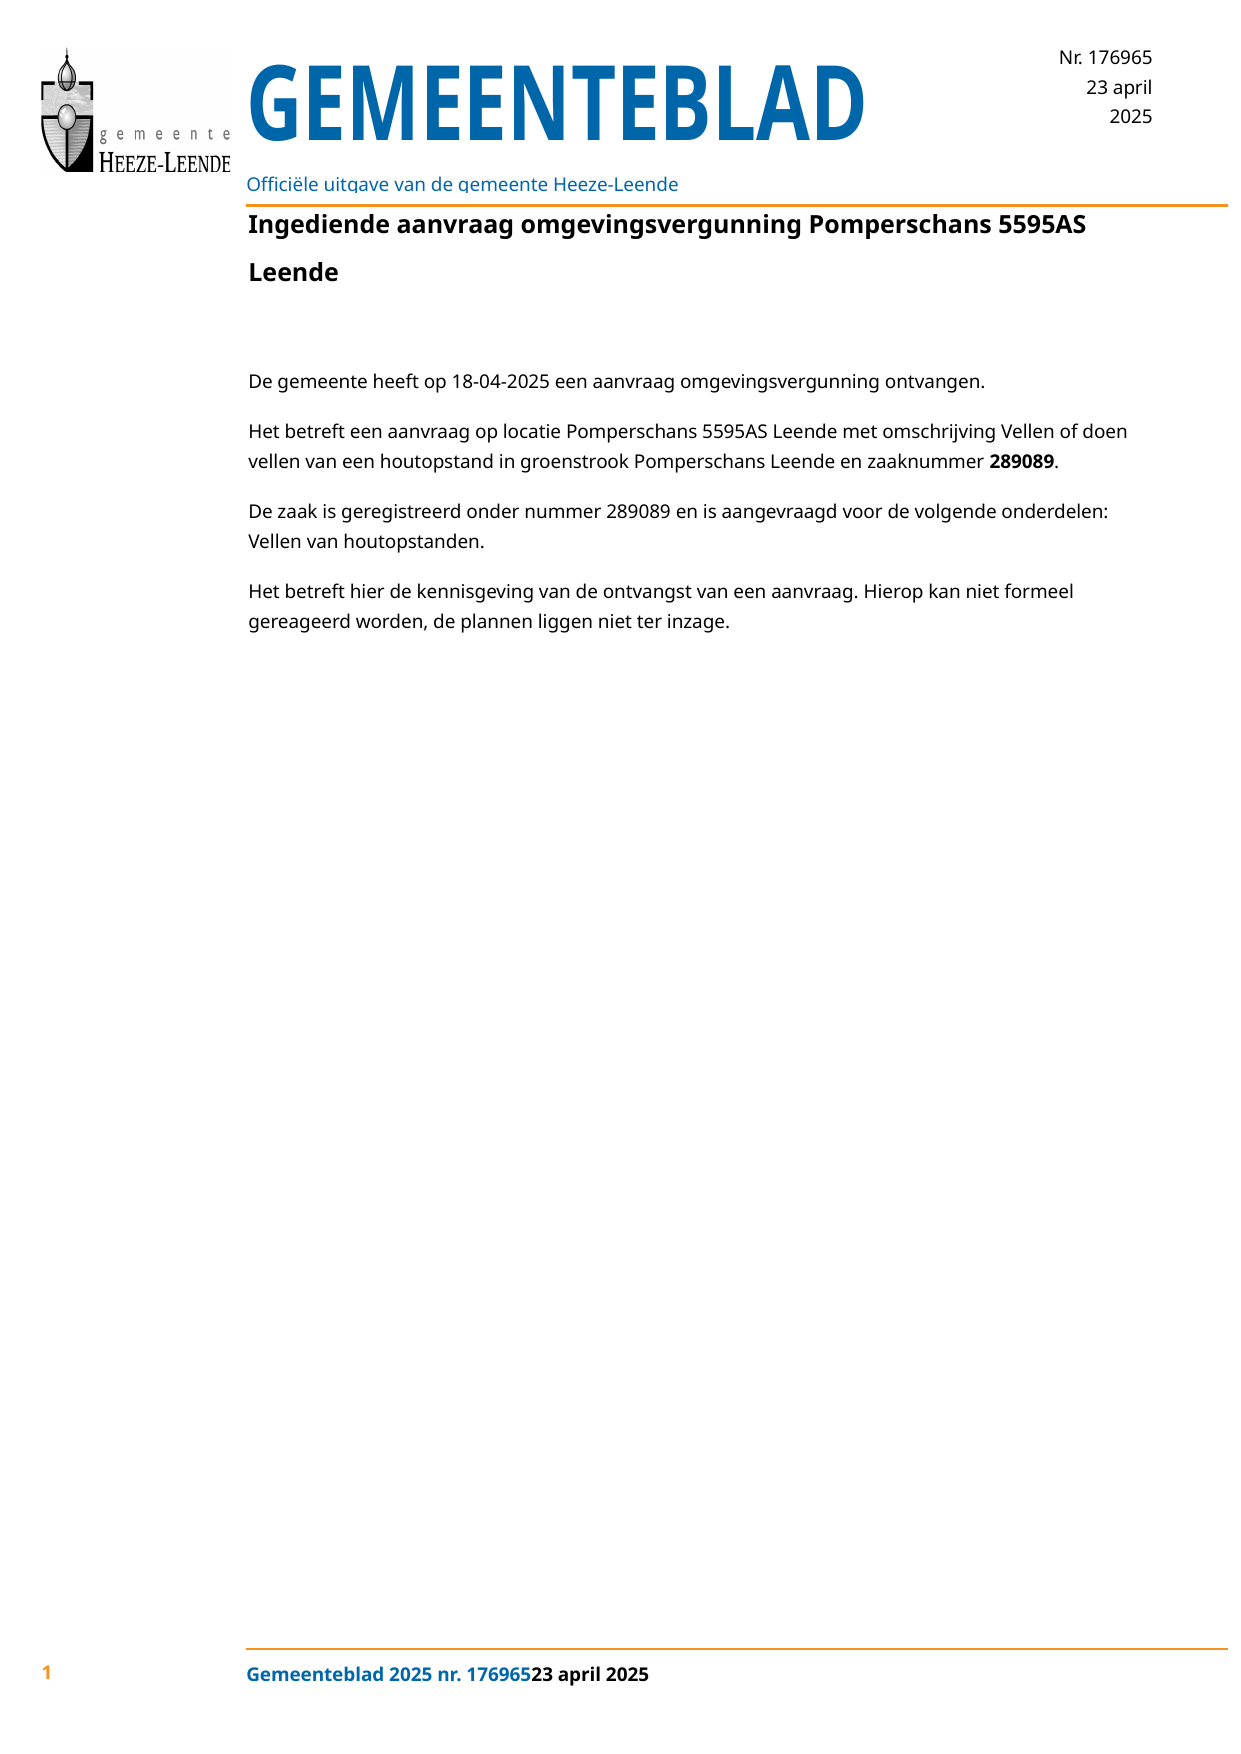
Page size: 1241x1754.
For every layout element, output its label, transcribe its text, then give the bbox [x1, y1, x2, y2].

text Ingediende aanvraag omgevingsvergunning Pomperschans 5595AS Leende [248, 207, 1152, 288]
text De gemeente heeft op 18-04-2025 een aanvraag omgevingsvergunning ontvangen. [248, 368, 1152, 394]
text De zaak is geregistreerd onder nummer 289089 en is aangevraagd voor de volgende onderdelen: Vellen van houtopstanden. [248, 499, 1152, 554]
text Het betreft een aanvraag op locatie Pomperschans 5595AS Leende met omschrijving Vellen of doen vellen van een houtopstand in groenstrook Pomperschans Leende en zaaknummer 289089. [248, 419, 1152, 474]
picture [41, 47, 231, 172]
text Het betreft hier de kennisgeving van de ontvangst van een aanvraag. Hierop kan niet formeel gereageerd worden, de plannen liggen niet ter inzage. [248, 579, 1152, 634]
